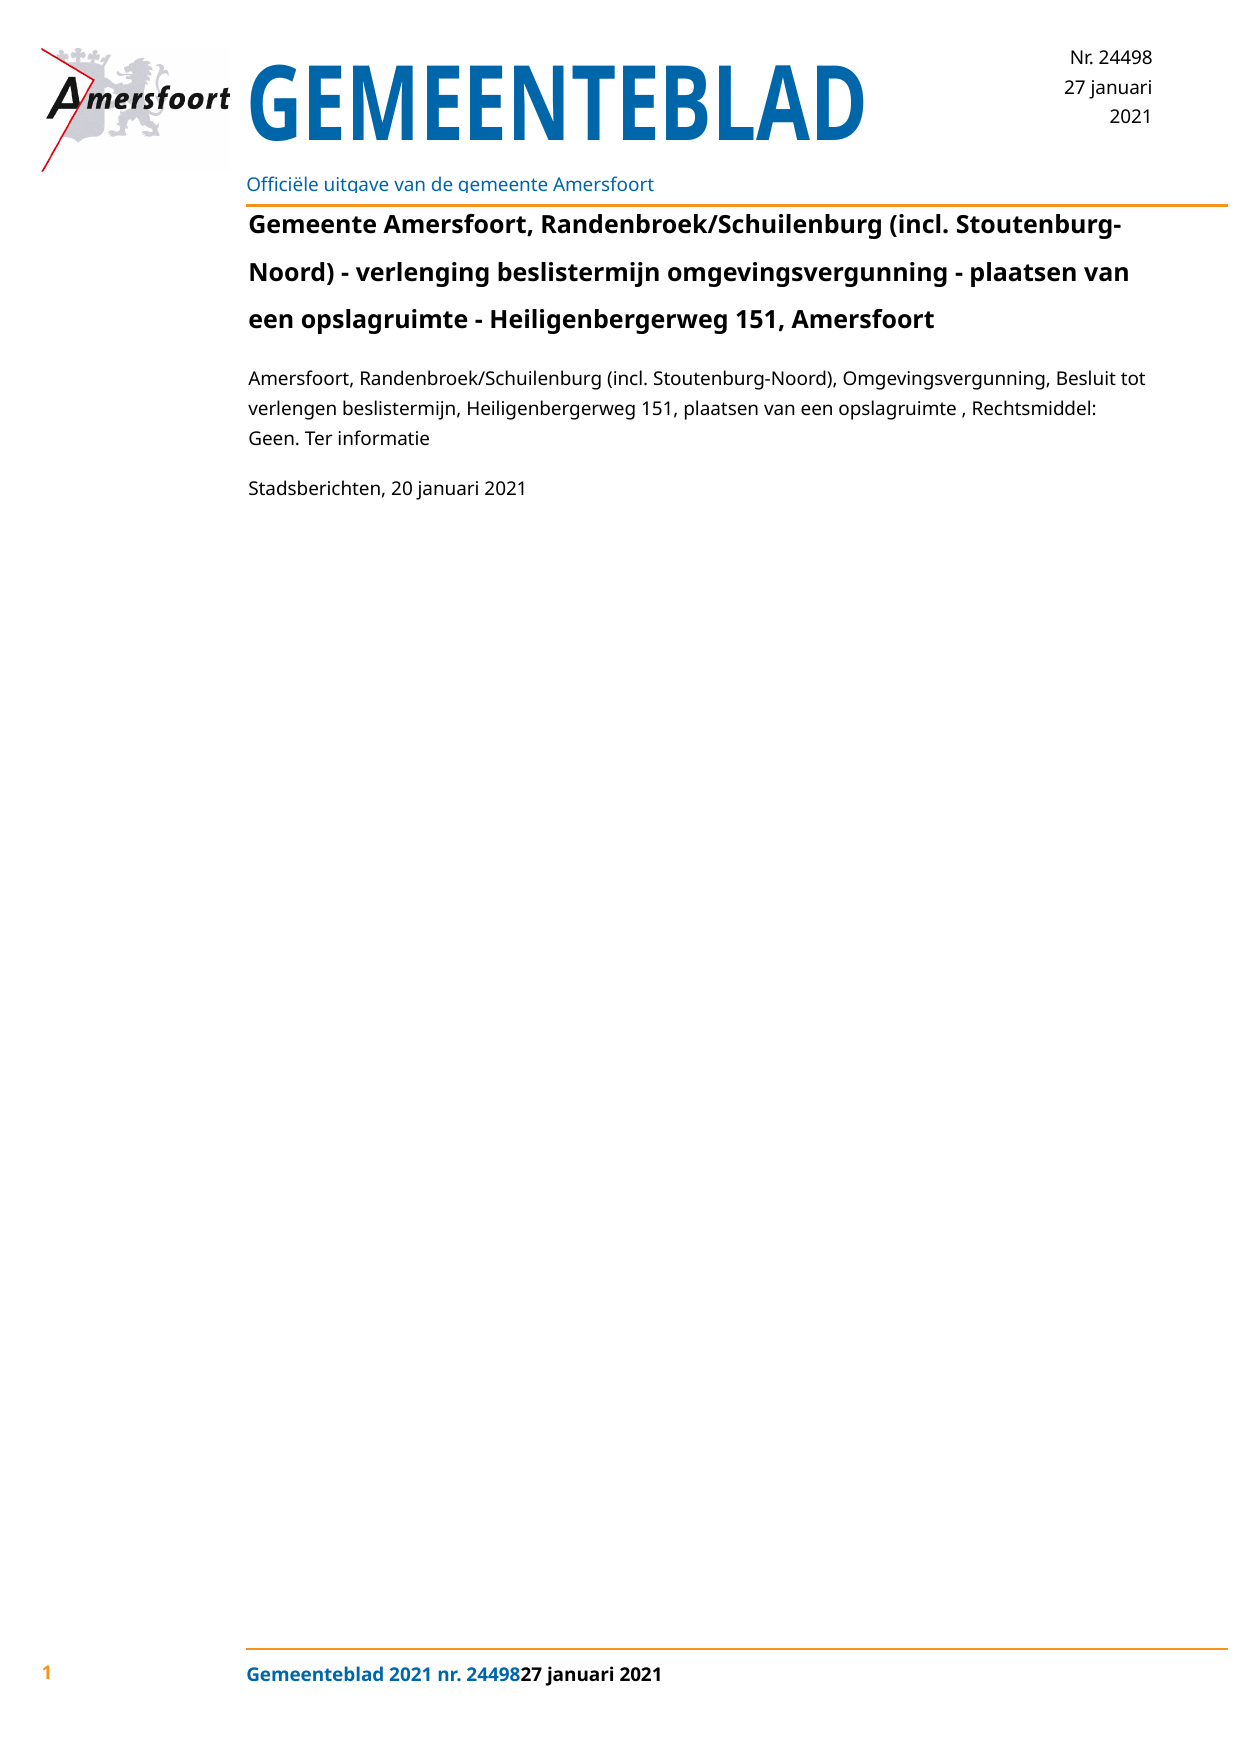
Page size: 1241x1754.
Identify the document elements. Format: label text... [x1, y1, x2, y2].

text Gemeente Amersfoort, Randenbroek/Schuilenburg (incl. Stoutenburg-Noord) - verlenging beslistermijn omgevingsvergunning - plaatsen van een opslagruimte - Heiligenbergerweg 151, Amersfoort [248, 207, 1152, 336]
picture [41, 47, 231, 172]
text Stadsberichten, 20 januari 2021 [248, 475, 1152, 501]
text Amersfoort, Randenbroek/Schuilenburg (incl. Stoutenburg-Noord), Omgevingsvergunning, Besluit tot verlengen beslistermijn, Heiligenbergerweg 151, plaatsen van een opslagruimte , Rechtsmiddel: Geen. Ter informatie [248, 366, 1152, 450]
